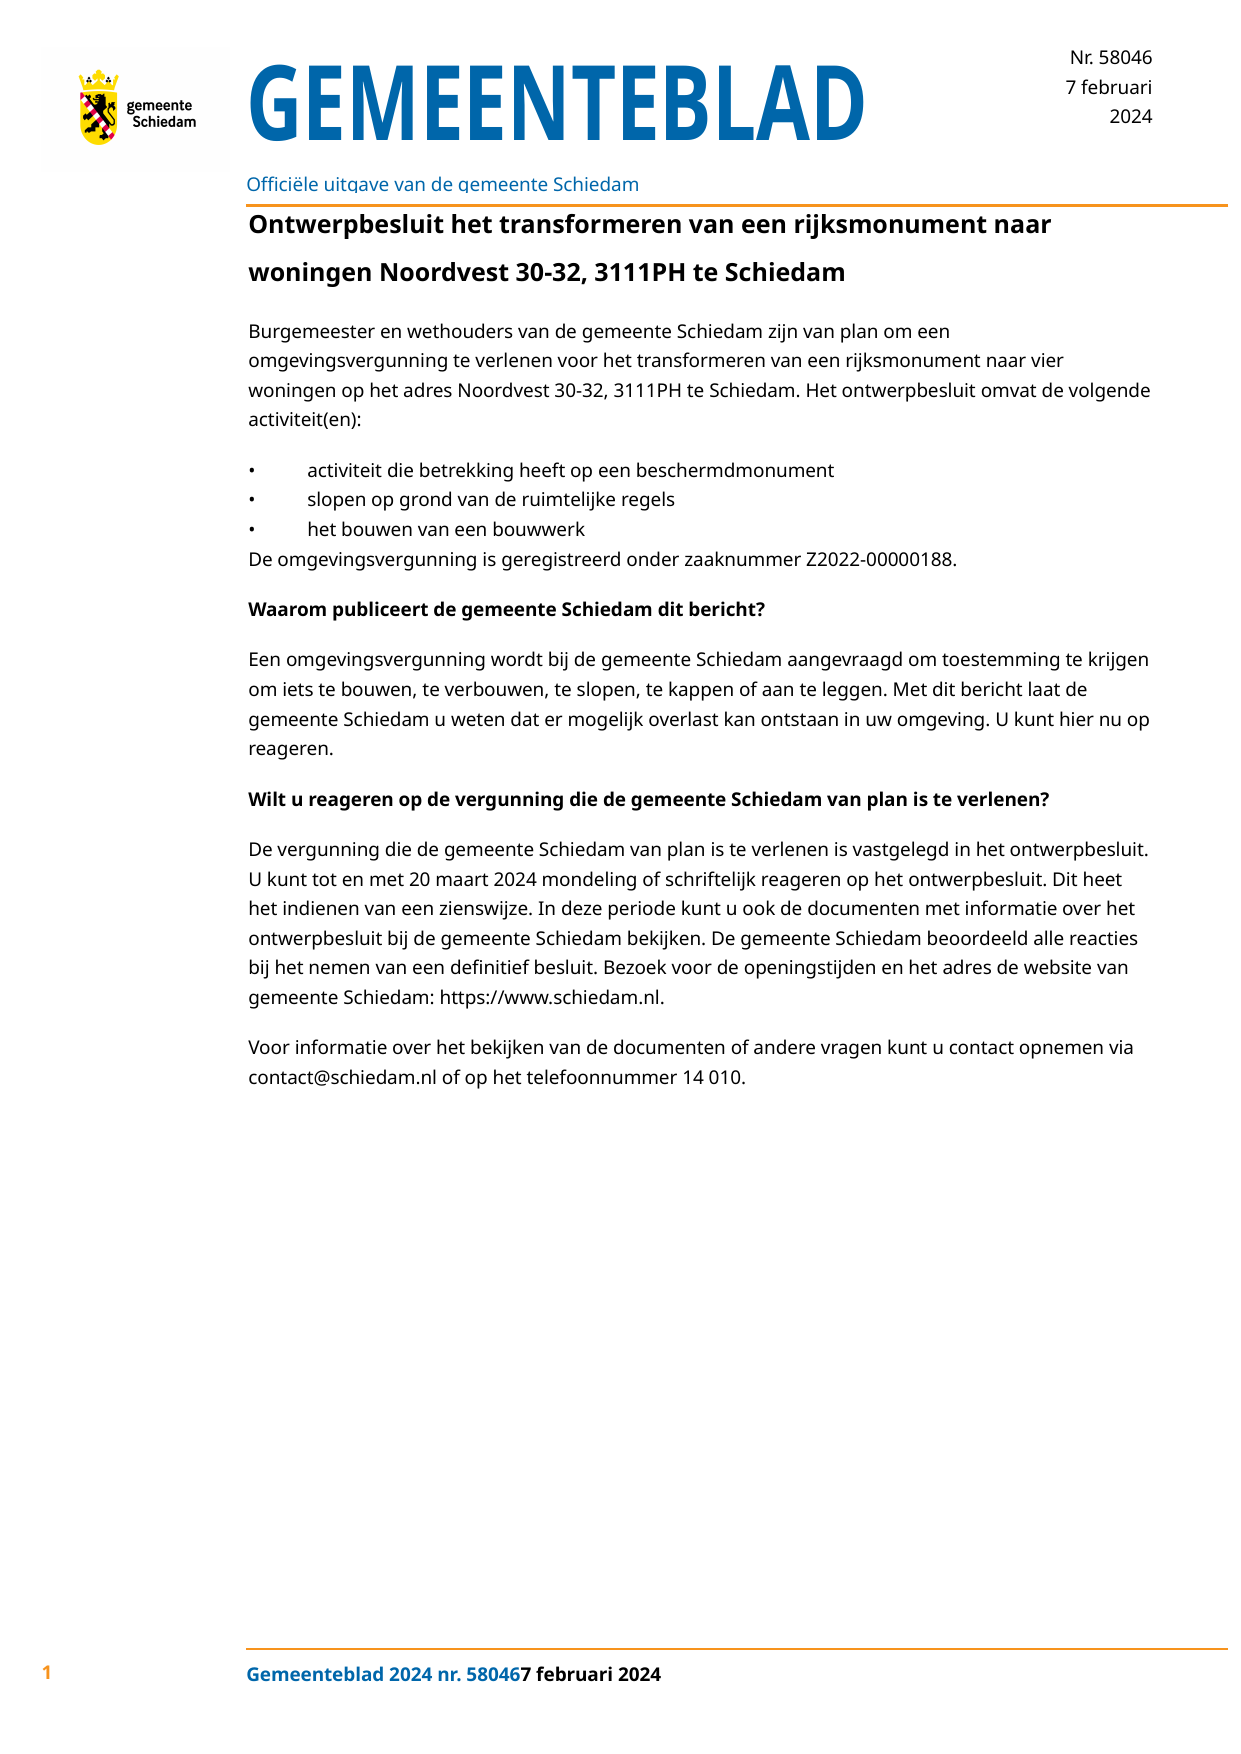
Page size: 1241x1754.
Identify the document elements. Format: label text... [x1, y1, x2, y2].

text Voor informatie over het bekijken van de documenten of andere vragen kunt u contact opnemen via contact@schiedam.nl of op het telefoonnummer 14 010. [248, 1034, 1152, 1090]
picture [41, 47, 231, 172]
list slopen op grond van de ruimtelijke regels [248, 487, 1152, 512]
list activiteit die betrekking heeft op een beschermdmonument [248, 457, 1152, 483]
text Een omgevingsvergunning wordt bij de gemeente Schiedam aangevraagd om toestemming te krijgen om iets te bouwen, te verbouwen, te slopen, te kappen of aan te leggen. Met dit bericht laat de gemeente Schiedam u weten dat er mogelijk overlast kan ontstaan in uw omgeving. U kunt hier nu op reageren. [248, 647, 1152, 761]
text De vergunning die de gemeente Schiedam van plan is te verlenen is vastgelegd in het ontwerpbesluit. U kunt tot en met 20 maart 2024 mondeling of schriftelijk reageren op het ontwerpbesluit. Dit heet het indienen van een zienswijze. In deze periode kunt u ook de documenten met informatie over het ontwerpbesluit bij de gemeente Schiedam bekijken. De gemeente Schiedam beoordeeld alle reacties bij het nemen van een definitief besluit. Bezoek voor de openingstijden en het adres de website van gemeente Schiedam: https://www.schiedam.nl. [248, 836, 1152, 1010]
text Burgemeester en wethouders van de gemeente Schiedam zijn van plan om een omgevingsvergunning te verlenen voor het transformeren van een rijksmonument naar vier woningen op het adres Noordvest 30-32, 3111PH te Schiedam. Het ontwerpbesluit omvat de volgende activiteit(en): [248, 318, 1152, 432]
text Wilt u reageren op de vergunning die de gemeente Schiedam van plan is te verlenen? [248, 786, 1152, 812]
text De omgevingsvergunning is geregistreerd onder zaaknummer Z2022-00000188. [248, 546, 1152, 572]
text Waarom publiceert de gemeente Schiedam dit bericht? [248, 596, 1152, 622]
list het bouwen van een bouwwerk [248, 516, 1152, 542]
text Ontwerpbesluit het transformeren van een rijksmonument naar woningen Noordvest 30-32, 3111PH te Schiedam [248, 207, 1152, 288]
